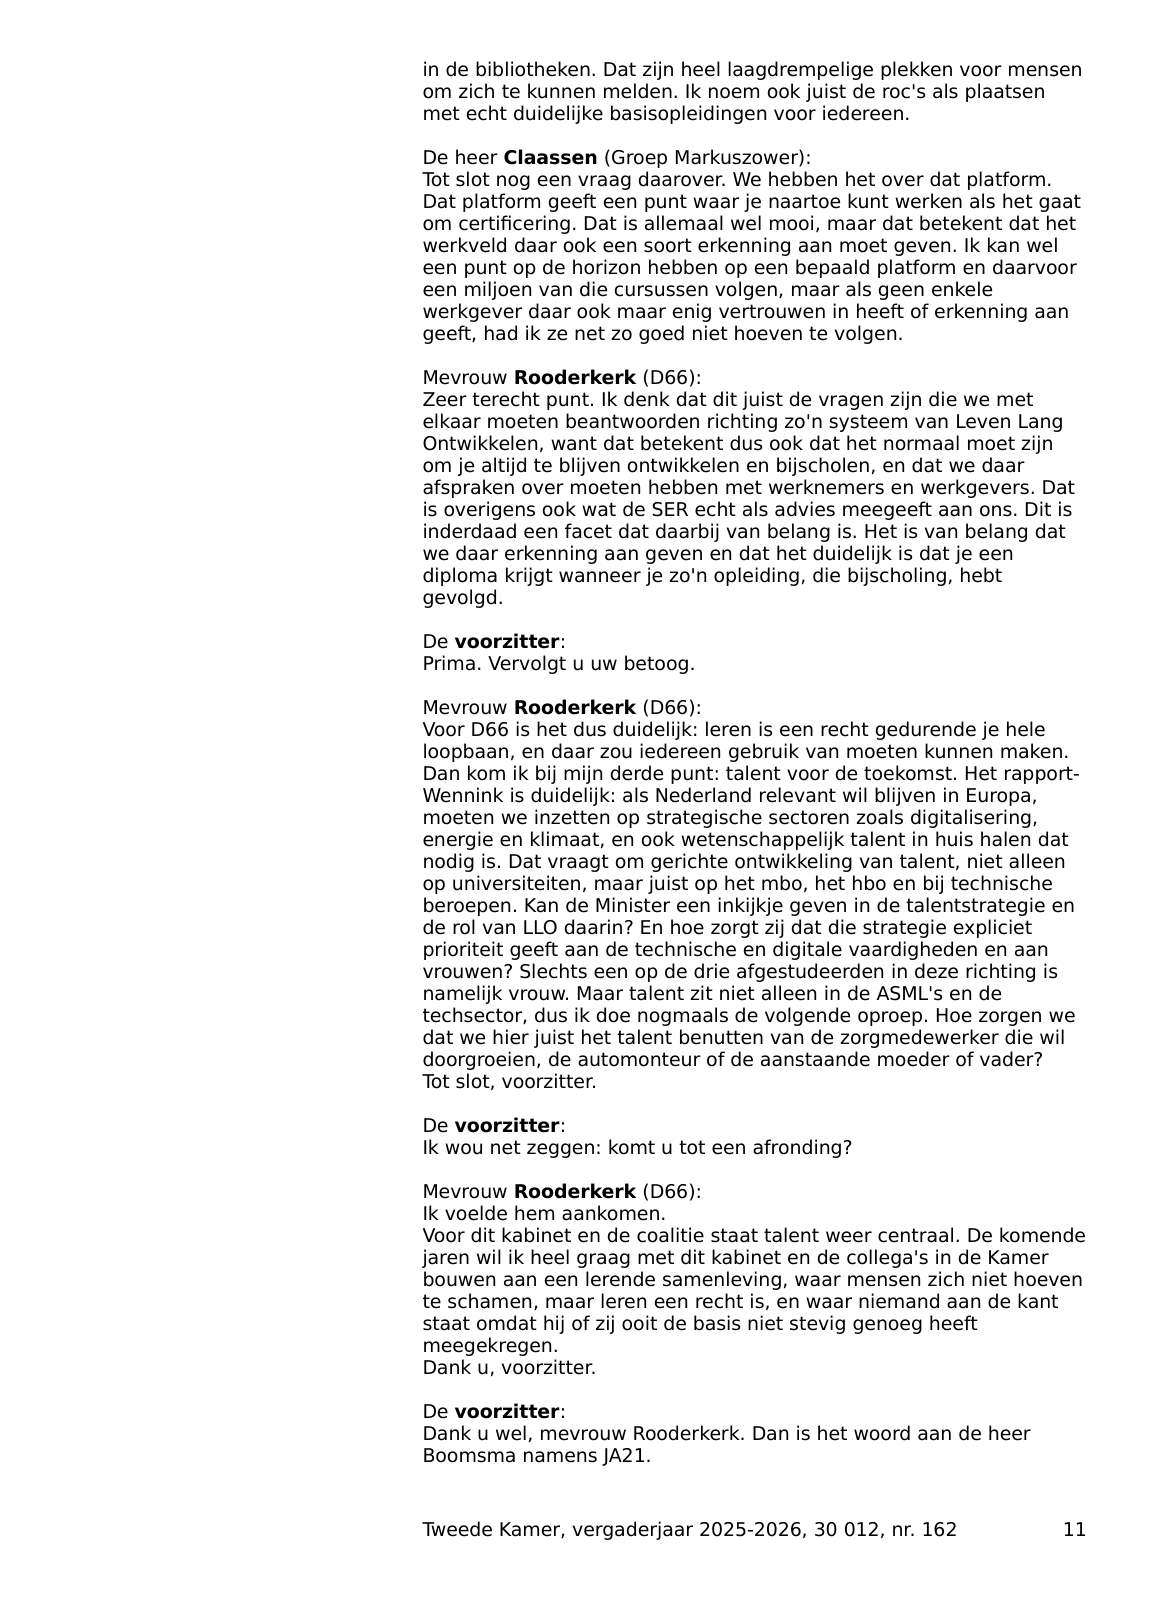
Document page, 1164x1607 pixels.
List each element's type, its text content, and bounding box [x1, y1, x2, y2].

text De voorzitter: [422, 1401, 1087, 1423]
text Dank u, voorzitter. [422, 1357, 1087, 1379]
text Dan kom ik bij mijn derde punt: talent voor de toekomst. Het rapport-Wennink is duidelijk: als Nederland relevant wil blijven in Europa, moeten we inzetten op strategische sectoren zoals digitalisering, energie en klimaat, en ook wetenschappelijk talent in huis halen dat nodig is. Dat vraagt om gerichte ontwikkeling van talent, niet alleen op universiteiten, maar juist op het mbo, het hbo en bij technische beroepen. Kan de Minister een inkijkje geven in de talentstrategie en de rol van LLO daarin? En hoe zorgt zij dat die strategie expliciet prioriteit geeft aan de technische en digitale vaardigheden en aan vrouwen? Slechts een op de drie afgestudeerden in deze richting is namelijk vrouw. Maar talent zit niet alleen in de ASML's en de techsector, dus ik doe nogmaals de volgende oproep. Hoe zorgen we dat we hier juist het talent benutten van de zorgmedewerker die wil doorgroeien, de automonteur of de aanstaande moeder of vader? [422, 763, 1087, 1071]
text Ik wou net zeggen: komt u tot een afronding? [422, 1137, 1087, 1159]
text Voor D66 is het dus duidelijk: leren is een recht gedurende je hele loopbaan, en daar zou iedereen gebruik van moeten kunnen maken. [422, 719, 1087, 763]
text De heer Claassen (Groep Markuszower): [422, 147, 1087, 169]
text Dank u wel, mevrouw Rooderkerk. Dan is het woord aan de heer Boomsma namens JA21. [422, 1423, 1087, 1467]
text Mevrouw Rooderkerk (D66): [422, 697, 1087, 719]
text Ik voelde hem aankomen. [422, 1203, 1087, 1225]
text De voorzitter: [422, 631, 1087, 653]
text Tot slot, voorzitter. [422, 1071, 1087, 1093]
text De voorzitter: [422, 1115, 1087, 1137]
text Zeer terecht punt. Ik denk dat dit juist de vragen zijn die we met elkaar moeten beantwoorden richting zo'n systeem van Leven Lang Ontwikkelen, want dat betekent dus ook dat het normaal moet zijn om je altijd te blijven ontwikkelen en bijscholen, en dat we daar afspraken over moeten hebben met werknemers en werkgevers. Dat is overigens ook wat de SER echt als advies meegeeft aan ons. Dit is inderdaad een facet dat daarbij van belang is. Het is van belang dat we daar erkenning aan geven en dat het duidelijk is dat je een diploma krijgt wanneer je zo'n opleiding, die bijscholing, hebt gevolgd. [422, 389, 1087, 609]
text Prima. Vervolgt u uw betoog. [422, 653, 1087, 675]
text Mevrouw Rooderkerk (D66): [422, 1181, 1087, 1203]
text in de bibliotheken. Dat zijn heel laagdrempelige plekken voor mensen om zich te kunnen melden. Ik noem ook juist de roc's als plaatsen met echt duidelijke basisopleidingen voor iedereen. [422, 59, 1087, 125]
text Tot slot nog een vraag daarover. We hebben het over dat platform. Dat platform geeft een punt waar je naartoe kunt werken als het gaat om certificering. Dat is allemaal wel mooi, maar dat betekent dat het werkveld daar ook een soort erkenning aan moet geven. Ik kan wel een punt op de horizon hebben op een bepaald platform en daarvoor een miljoen van die cursussen volgen, maar als geen enkele werkgever daar ook maar enig vertrouwen in heeft of erkenning aan geeft, had ik ze net zo goed niet hoeven te volgen. [422, 169, 1087, 345]
text Voor dit kabinet en de coalitie staat talent weer centraal. De komende jaren wil ik heel graag met dit kabinet en de collega's in de Kamer bouwen aan een lerende samenleving, waar mensen zich niet hoeven te schamen, maar leren een recht is, en waar niemand aan de kant staat omdat hij of zij ooit de basis niet stevig genoeg heeft meegekregen. [422, 1225, 1087, 1357]
text Mevrouw Rooderkerk (D66): [422, 367, 1087, 389]
